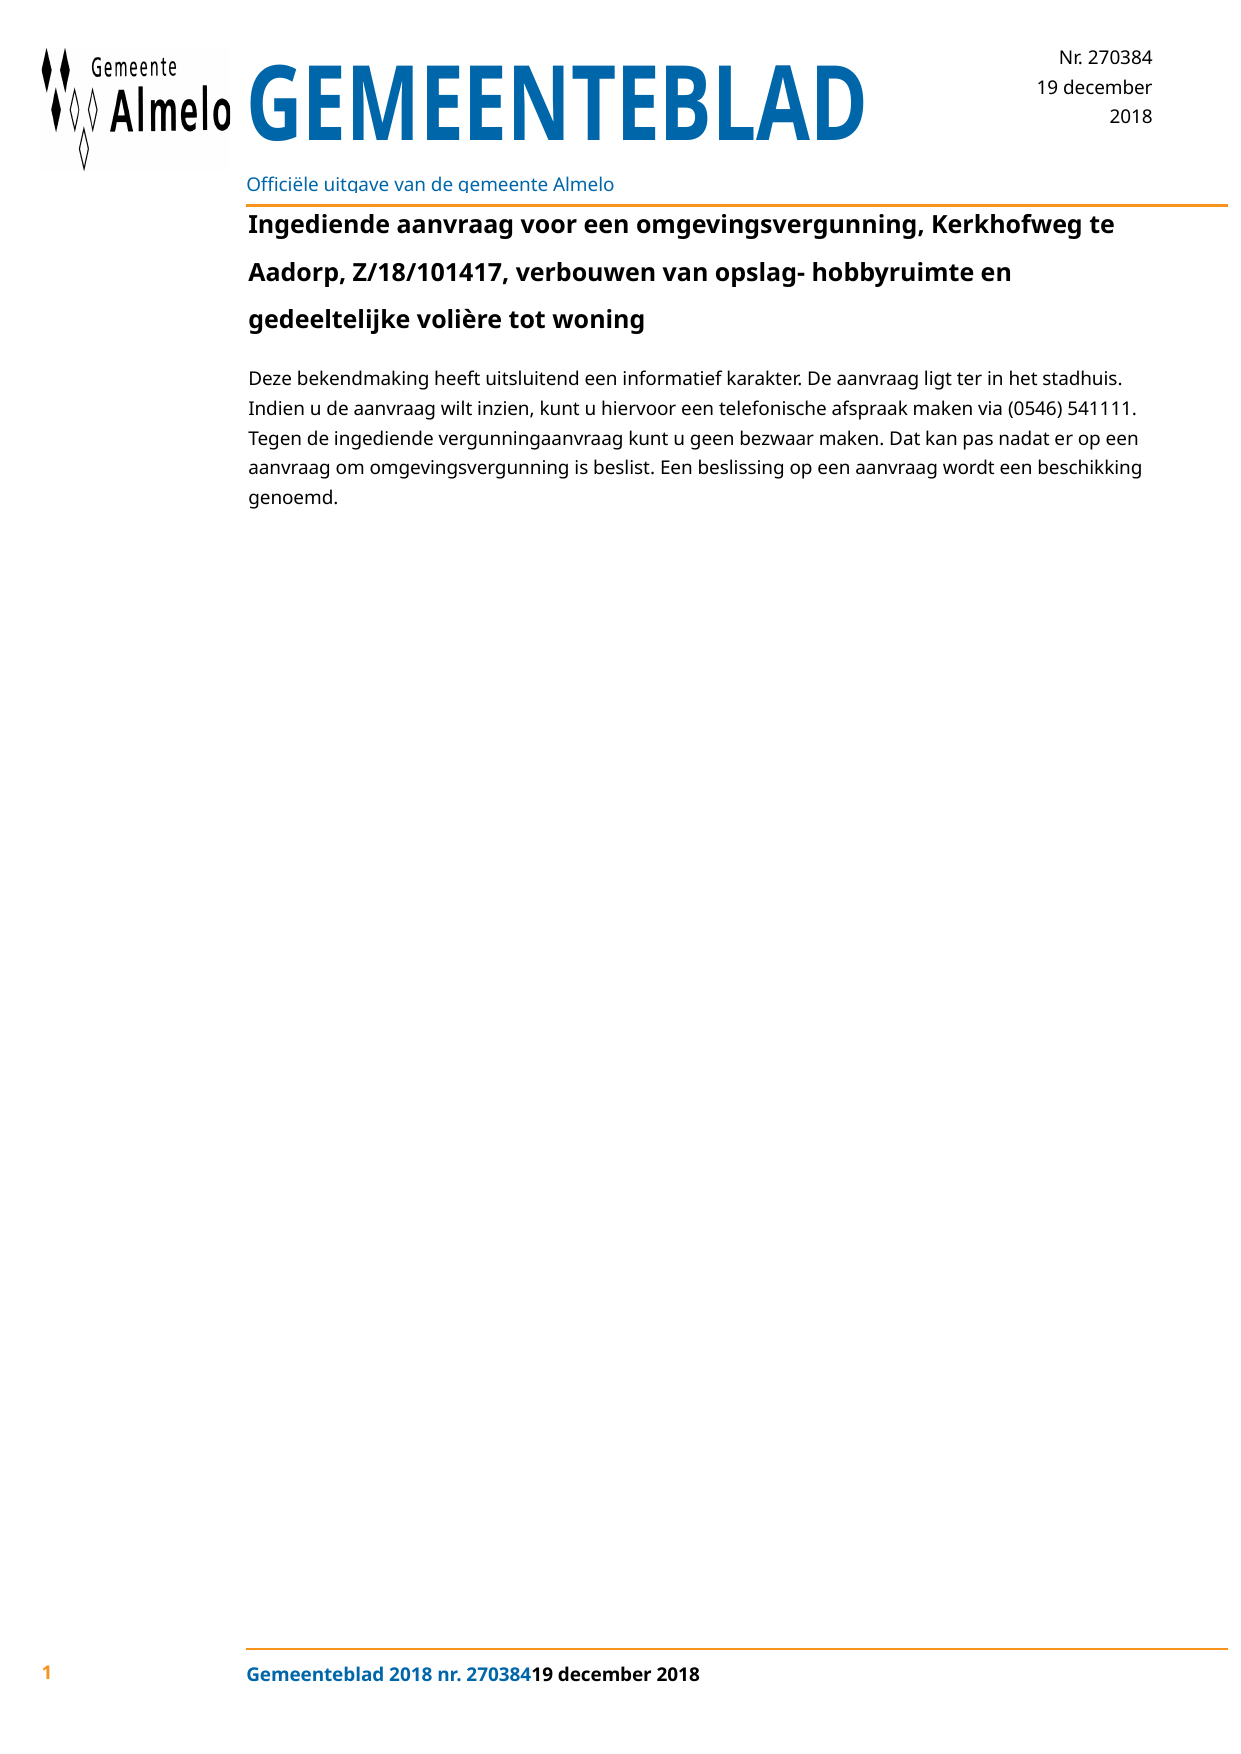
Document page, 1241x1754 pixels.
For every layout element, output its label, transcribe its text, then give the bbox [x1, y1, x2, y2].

text Ingediende aanvraag voor een omgevingsvergunning, Kerkhofweg te Aadorp, Z/18/101417, verbouwen van opslag- hobbyruimte en gedeeltelijke volière tot woning [248, 207, 1152, 336]
picture [41, 47, 231, 172]
text Deze bekendmaking heeft uitsluitend een informatief karakter. De aanvraag ligt ter in het stadhuis. Indien u de aanvraag wilt inzien, kunt u hiervoor een telefonische afspraak maken via (0546) 541111. Tegen de ingediende vergunningaanvraag kunt u geen bezwaar maken. Dat kan pas nadat er op een aanvraag om omgevingsvergunning is beslist. Een beslissing op een aanvraag wordt een beschikking genoemd. [248, 366, 1152, 509]
